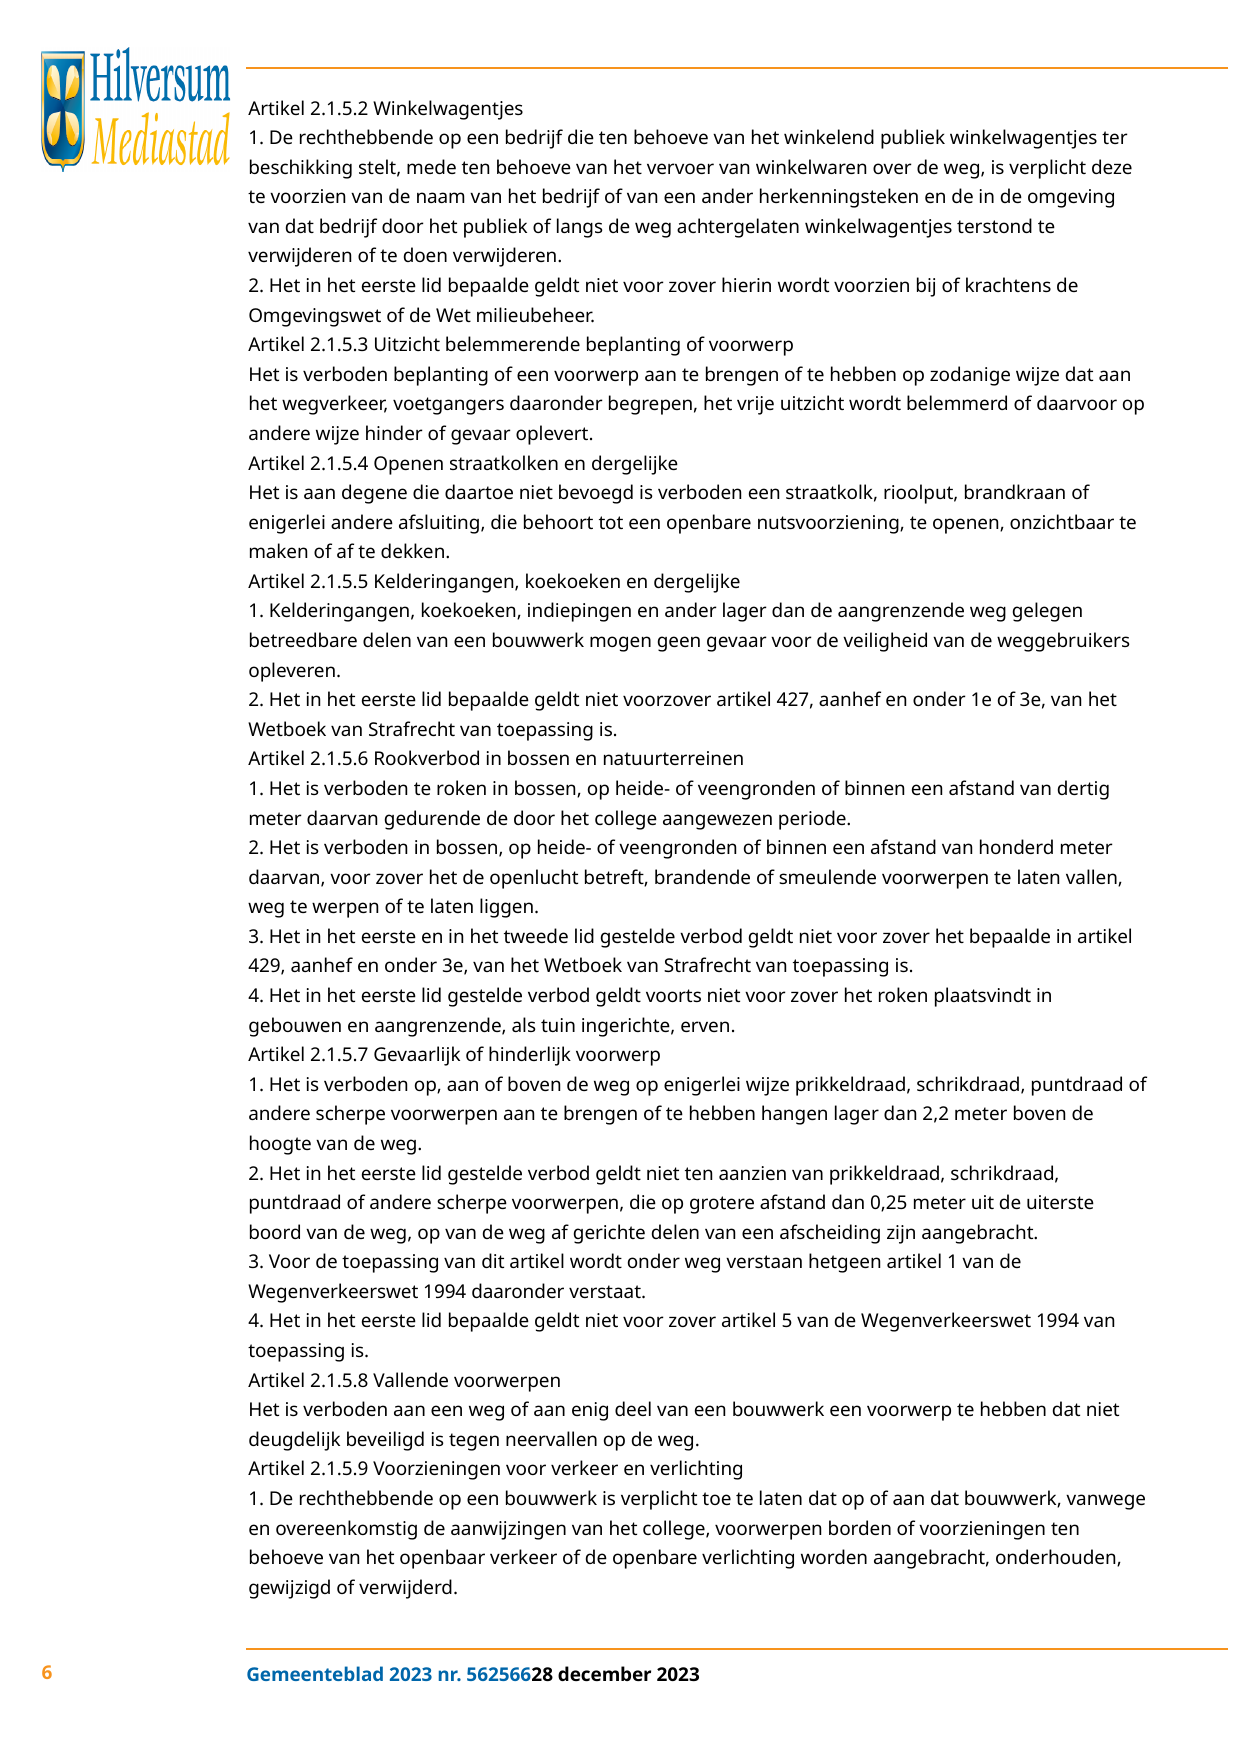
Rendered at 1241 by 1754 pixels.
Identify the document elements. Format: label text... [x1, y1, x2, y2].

text 1. De rechthebbende op een bedrijf die ten behoeve van het winkelend publiek winkelwagentjes ter beschikking stelt, mede ten behoeve van het vervoer van winkelwaren over de weg, is verplicht deze te voorzien van de naam van het bedrijf of van een ander herkenningsteken en de in de omgeving van dat bedrijf door het publiek of langs de weg achtergelaten winkelwagentjes terstond te verwijderen of te doen verwijderen. [248, 124, 1152, 268]
text Artikel 2.1.5.8 Vallende voorwerpen [248, 1367, 1152, 1393]
text 1. Het is verboden te roken in bossen, op heide- of veengronden of binnen een afstand van dertig meter daarvan gedurende de door het college aangewezen periode. [248, 775, 1152, 831]
text 3. Voor de toepassing van dit artikel wordt onder weg verstaan hetgeen artikel 1 van de Wegenverkeerswet 1994 daaronder verstaat. [248, 1248, 1152, 1304]
picture [41, 47, 231, 172]
text 2. Het in het eerste lid bepaalde geldt niet voorzover artikel 427, aanhef en onder 1e of 3e, van het Wetboek van Strafrecht van toepassing is. [248, 686, 1152, 742]
text Het is verboden aan een weg of aan enig deel van een bouwwerk een voorwerp te hebben dat niet deugdelijk beveiligd is tegen neervallen op de weg. [248, 1396, 1152, 1452]
text Artikel 2.1.5.6 Rookverbod in bossen en natuurterreinen [248, 746, 1152, 771]
text Artikel 2.1.5.5 Kelderingangen, koekoeken en dergelijke [248, 568, 1152, 594]
text Artikel 2.1.5.9 Voorzieningen voor verkeer en verlichting [248, 1456, 1152, 1481]
text 1. Kelderingangen, koekoeken, indiepingen en ander lager dan de aangrenzende weg gelegen betreedbare delen van een bouwwerk mogen geen gevaar voor de veiligheid van de weggebruikers opleveren. [248, 598, 1152, 683]
text Artikel 2.1.5.4 Openen straatkolken en dergelijke [248, 450, 1152, 476]
text Het is verboden beplanting of een voorwerp aan te brengen of te hebben op zodanige wijze dat aan het wegverkeer, voetgangers daaronder begrepen, het vrije uitzicht wordt belemmerd of daarvoor op andere wijze hinder of gevaar oplevert. [248, 361, 1152, 446]
text 2. Het in het eerste lid gestelde verbod geldt niet ten aanzien van prikkeldraad, schrikdraad, puntdraad of andere scherpe voorwerpen, die op grotere afstand dan 0,25 meter uit de uiterste boord van de weg, op van de weg af gerichte delen van een afscheiding zijn aangebracht. [248, 1160, 1152, 1245]
text 1. Het is verboden op, aan of boven de weg op enigerlei wijze prikkeldraad, schrikdraad, puntdraad of andere scherpe voorwerpen aan te brengen of te hebben hangen lager dan 2,2 meter boven de hoogte van de weg. [248, 1071, 1152, 1156]
text 2. Het in het eerste lid bepaalde geldt niet voor zover hierin wordt voorzien bij of krachtens de Omgevingswet of de Wet milieubeheer. [248, 272, 1152, 328]
text 1. De rechthebbende op een bouwwerk is verplicht toe te laten dat op of aan dat bouwwerk, vanwege en overeenkomstig de aanwijzingen van het college, voorwerpen borden of voorzieningen ten behoeve van het openbaar verkeer of de openbare verlichting worden aangebracht, onderhouden, gewijzigd of verwijderd. [248, 1485, 1152, 1600]
text Het is aan degene die daartoe niet bevoegd is verboden een straatkolk, rioolput, brandkraan of enigerlei andere afsluiting, die behoort tot een openbare nutsvoorziening, te openen, onzichtbaar te maken of af te dekken. [248, 479, 1152, 564]
text 2. Het is verboden in bossen, op heide- of veengronden of binnen een afstand van honderd meter daarvan, voor zover het de openlucht betreft, brandende of smeulende voorwerpen te laten vallen, weg te werpen of te laten liggen. [248, 834, 1152, 919]
text Artikel 2.1.5.7 Gevaarlijk of hinderlijk voorwerp [248, 1041, 1152, 1067]
text 4. Het in het eerste lid gestelde verbod geldt voorts niet voor zover het roken plaatsvindt in gebouwen en aangrenzende, als tuin ingerichte, erven. [248, 982, 1152, 1038]
text Artikel 2.1.5.3 Uitzicht belemmerende beplanting of voorwerp [248, 331, 1152, 357]
text 4. Het in het eerste lid bepaalde geldt niet voor zover artikel 5 van de Wegenverkeerswet 1994 van toepassing is. [248, 1308, 1152, 1363]
text 3. Het in het eerste en in het tweede lid gestelde verbod geldt niet voor zover het bepaalde in artikel 429, aanhef en onder 3e, van het Wetboek van Strafrecht van toepassing is. [248, 923, 1152, 978]
text Artikel 2.1.5.2 Winkelwagentjes [248, 95, 1152, 121]
